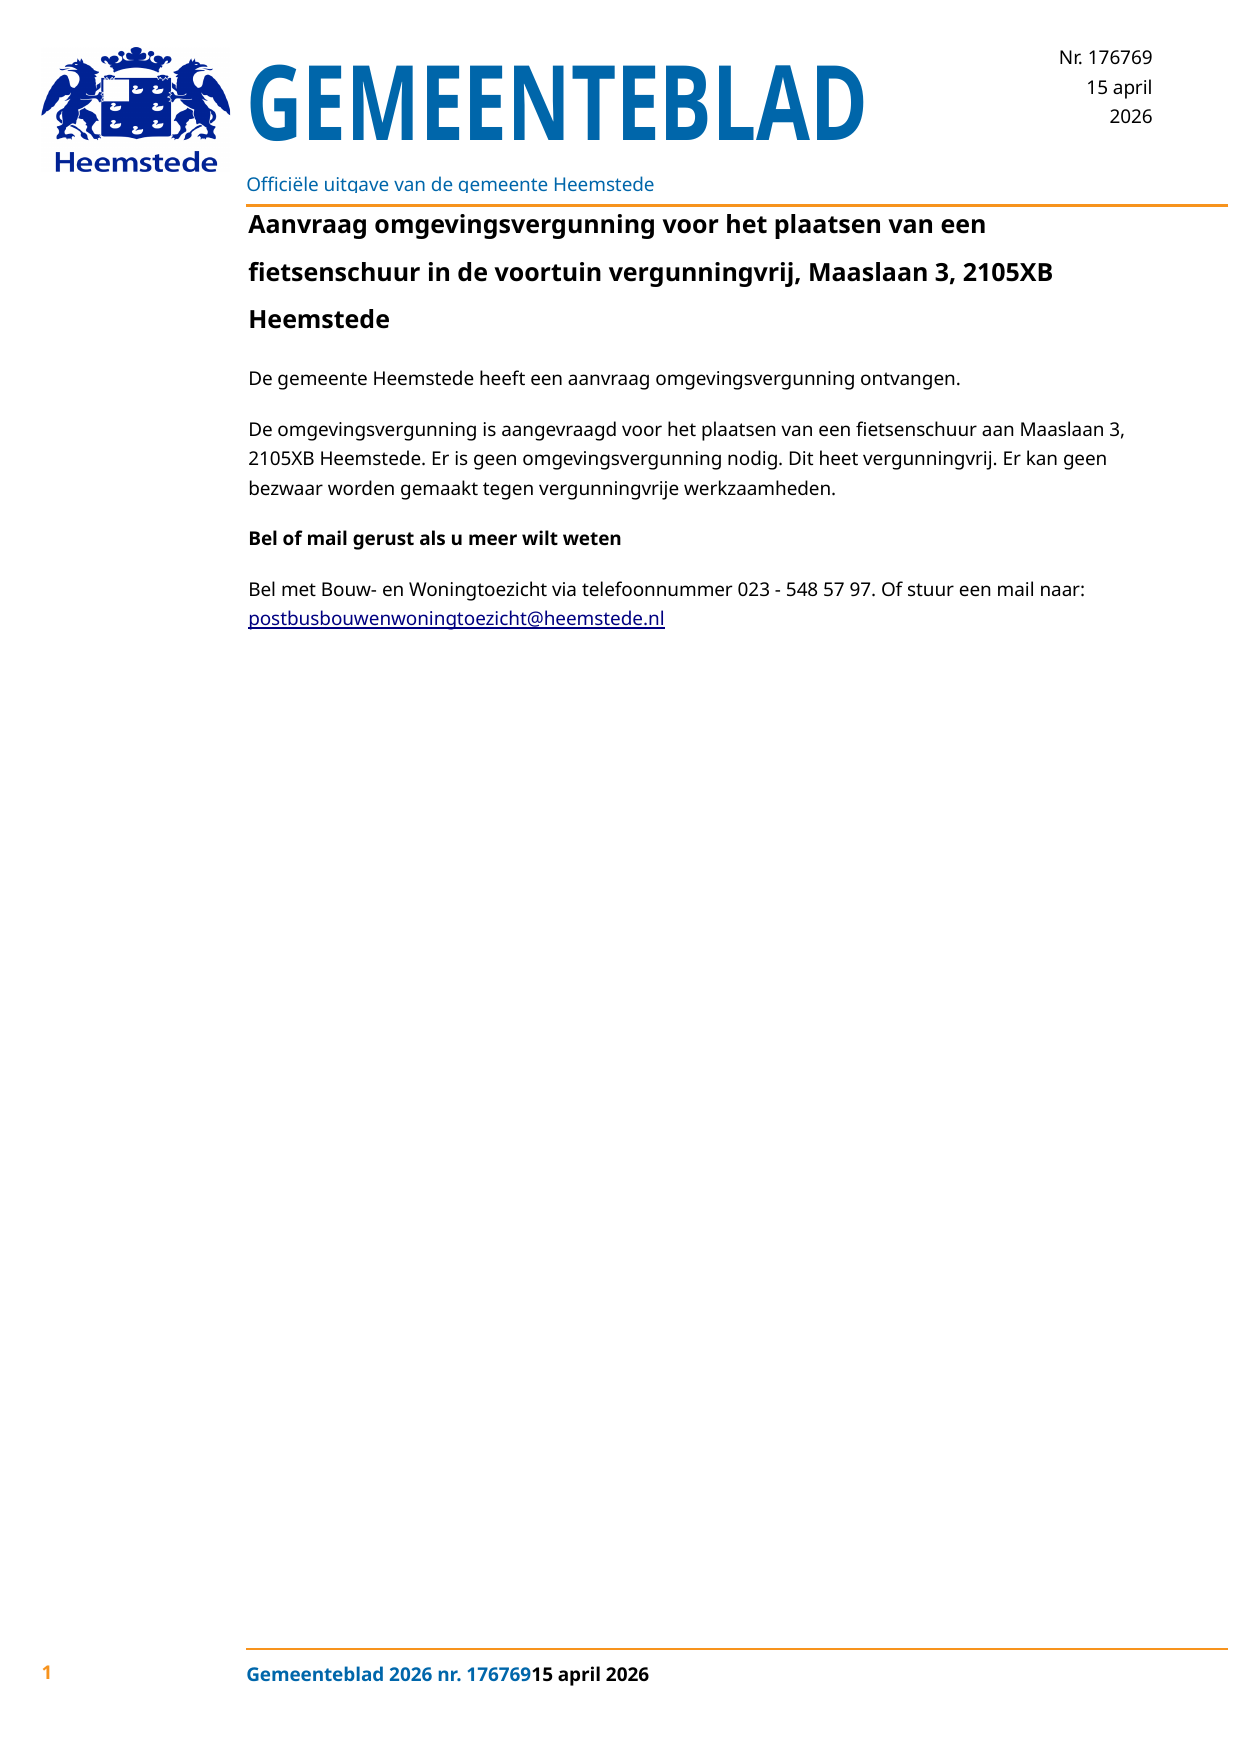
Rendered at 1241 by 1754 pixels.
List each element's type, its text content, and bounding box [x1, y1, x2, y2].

picture [41, 47, 231, 172]
text Bel met Bouw- en Woningtoezicht via telefoonnummer 023 - 548 57 97. Of stuur een mail naar: postbusbouwenwoningtoezicht@heemstede.nl [248, 576, 1152, 631]
text De gemeente Heemstede heeft een aanvraag omgevingsvergunning ontvangen. [248, 366, 1152, 391]
text De omgevingsvergunning is aangevraagd voor het plaatsen van een fietsenschuur aan Maaslaan 3, 2105XB Heemstede. Er is geen omgevingsvergunning nodig. Dit heet vergunningvrij. Er kan geen bezwaar worden gemaakt tegen vergunningvrije werkzaamheden. [248, 416, 1152, 501]
text Bel of mail gerust als u meer wilt weten [248, 526, 1152, 551]
text Aanvraag omgevingsvergunning voor het plaatsen van een fietsenschuur in de voortuin vergunningvrij, Maaslaan 3, 2105XB Heemstede [248, 207, 1152, 336]
